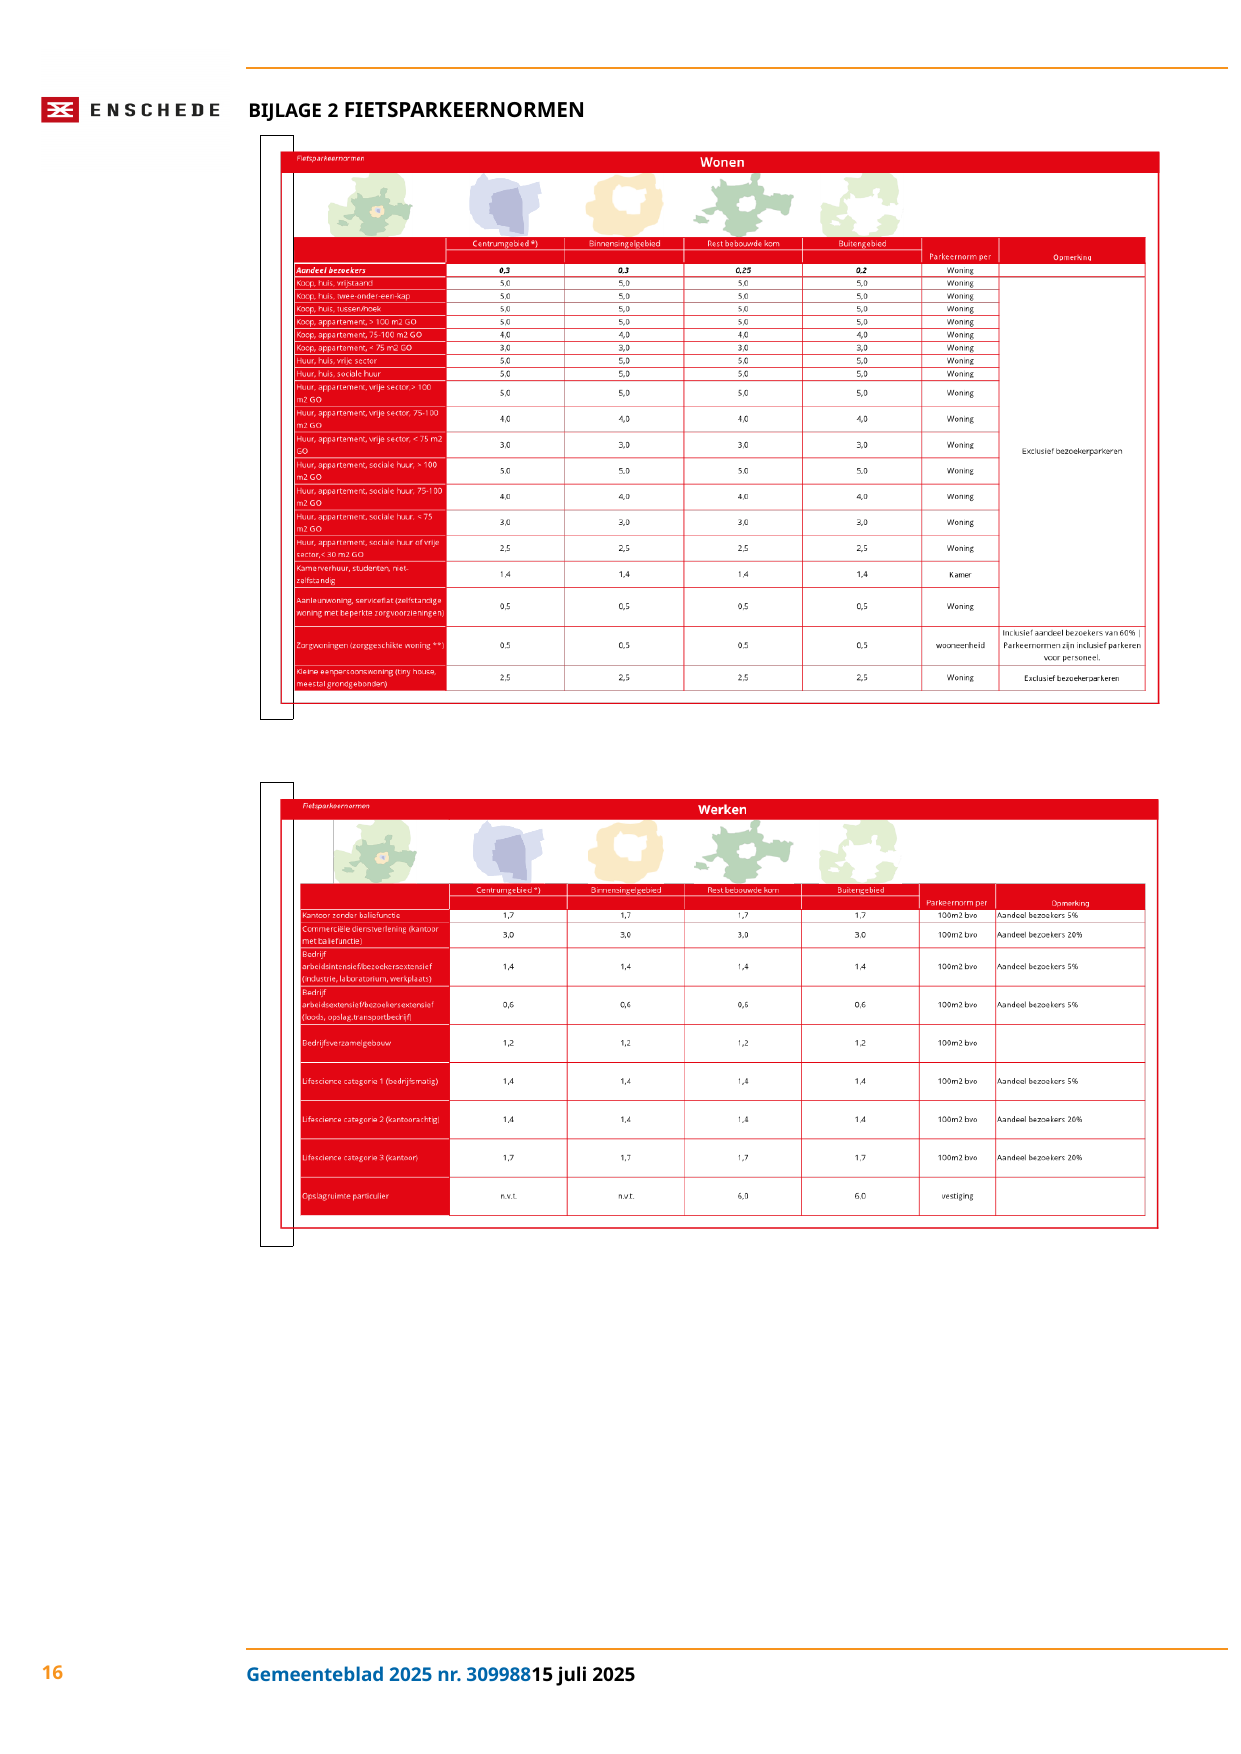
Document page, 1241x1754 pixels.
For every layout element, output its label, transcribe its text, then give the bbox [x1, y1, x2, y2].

picture [268, 790, 1173, 1237]
picture [268, 144, 1173, 711]
text BIJLAGE 2 FIETSPARKEERNORMEN [248, 95, 1152, 123]
picture [41, 47, 231, 172]
